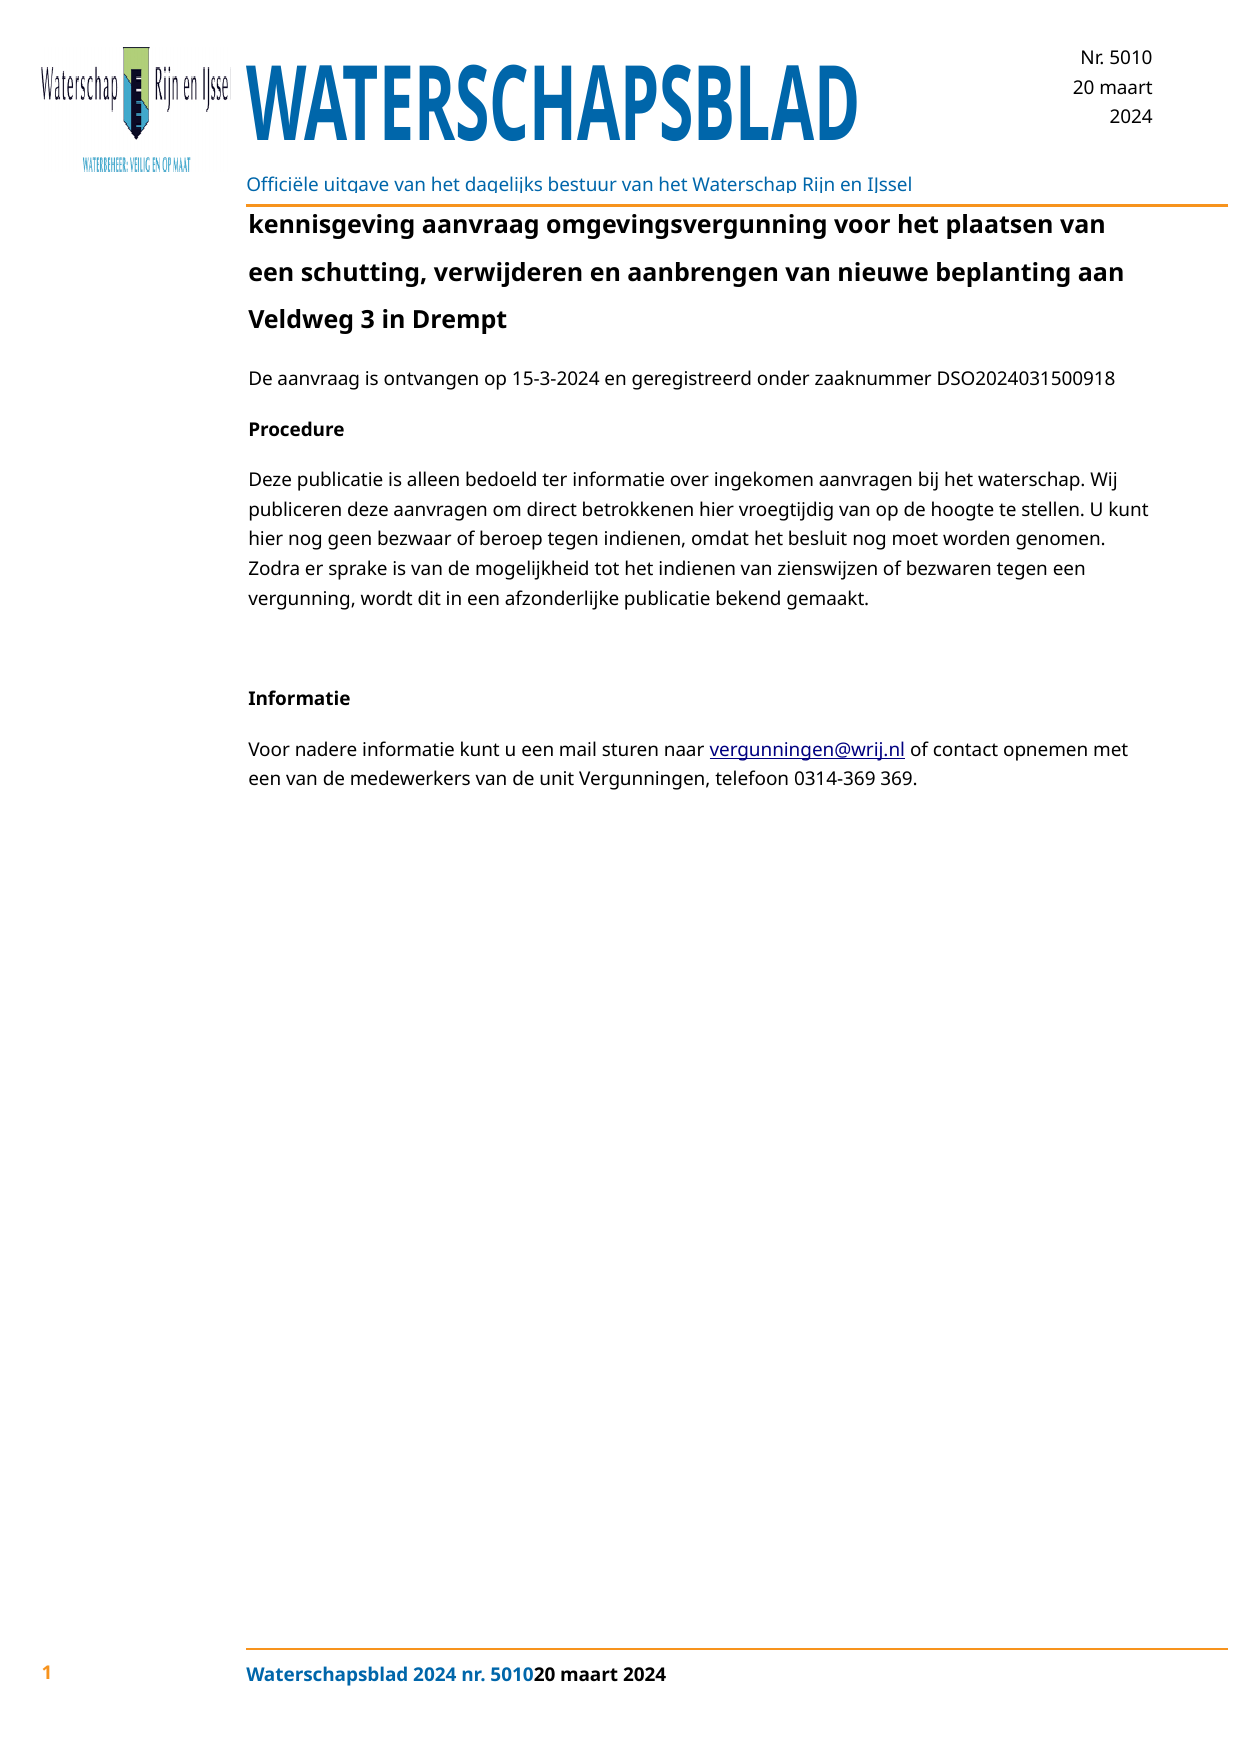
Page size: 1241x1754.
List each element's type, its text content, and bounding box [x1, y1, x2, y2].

text Informatie [248, 686, 1152, 711]
text Procedure [248, 416, 1152, 442]
text kennisgeving aanvraag omgevingsvergunning voor het plaatsen van een schutting, verwijderen en aanbrengen van nieuwe beplanting aan Veldweg 3 in Drempt [248, 207, 1152, 336]
text Deze publicatie is alleen bedoeld ter informatie over ingekomen aanvragen bij het waterschap. Wij publiceren deze aanvragen om direct betrokkenen hier vroegtijdig van op de hoogte te stellen. U kunt hier nog geen bezwaar of beroep tegen indienen, omdat het besluit nog moet worden genomen. Zodra er sprake is van de mogelijkheid tot het indienen van zienswijzen of bezwaren tegen een vergunning, wordt dit in een afzonderlijke publicatie bekend gemaakt. [248, 466, 1152, 610]
picture [41, 47, 231, 172]
text De aanvraag is ontvangen op 15-3-2024 en geregistreerd onder zaaknummer DSO2024031500918 [248, 366, 1152, 391]
text Voor nadere informatie kunt u een mail sturen naar vergunningen@wrij.nl of contact opnemen met een van de medewerkers van de unit Vergunningen, telefoon 0314-369 369. [248, 736, 1152, 791]
